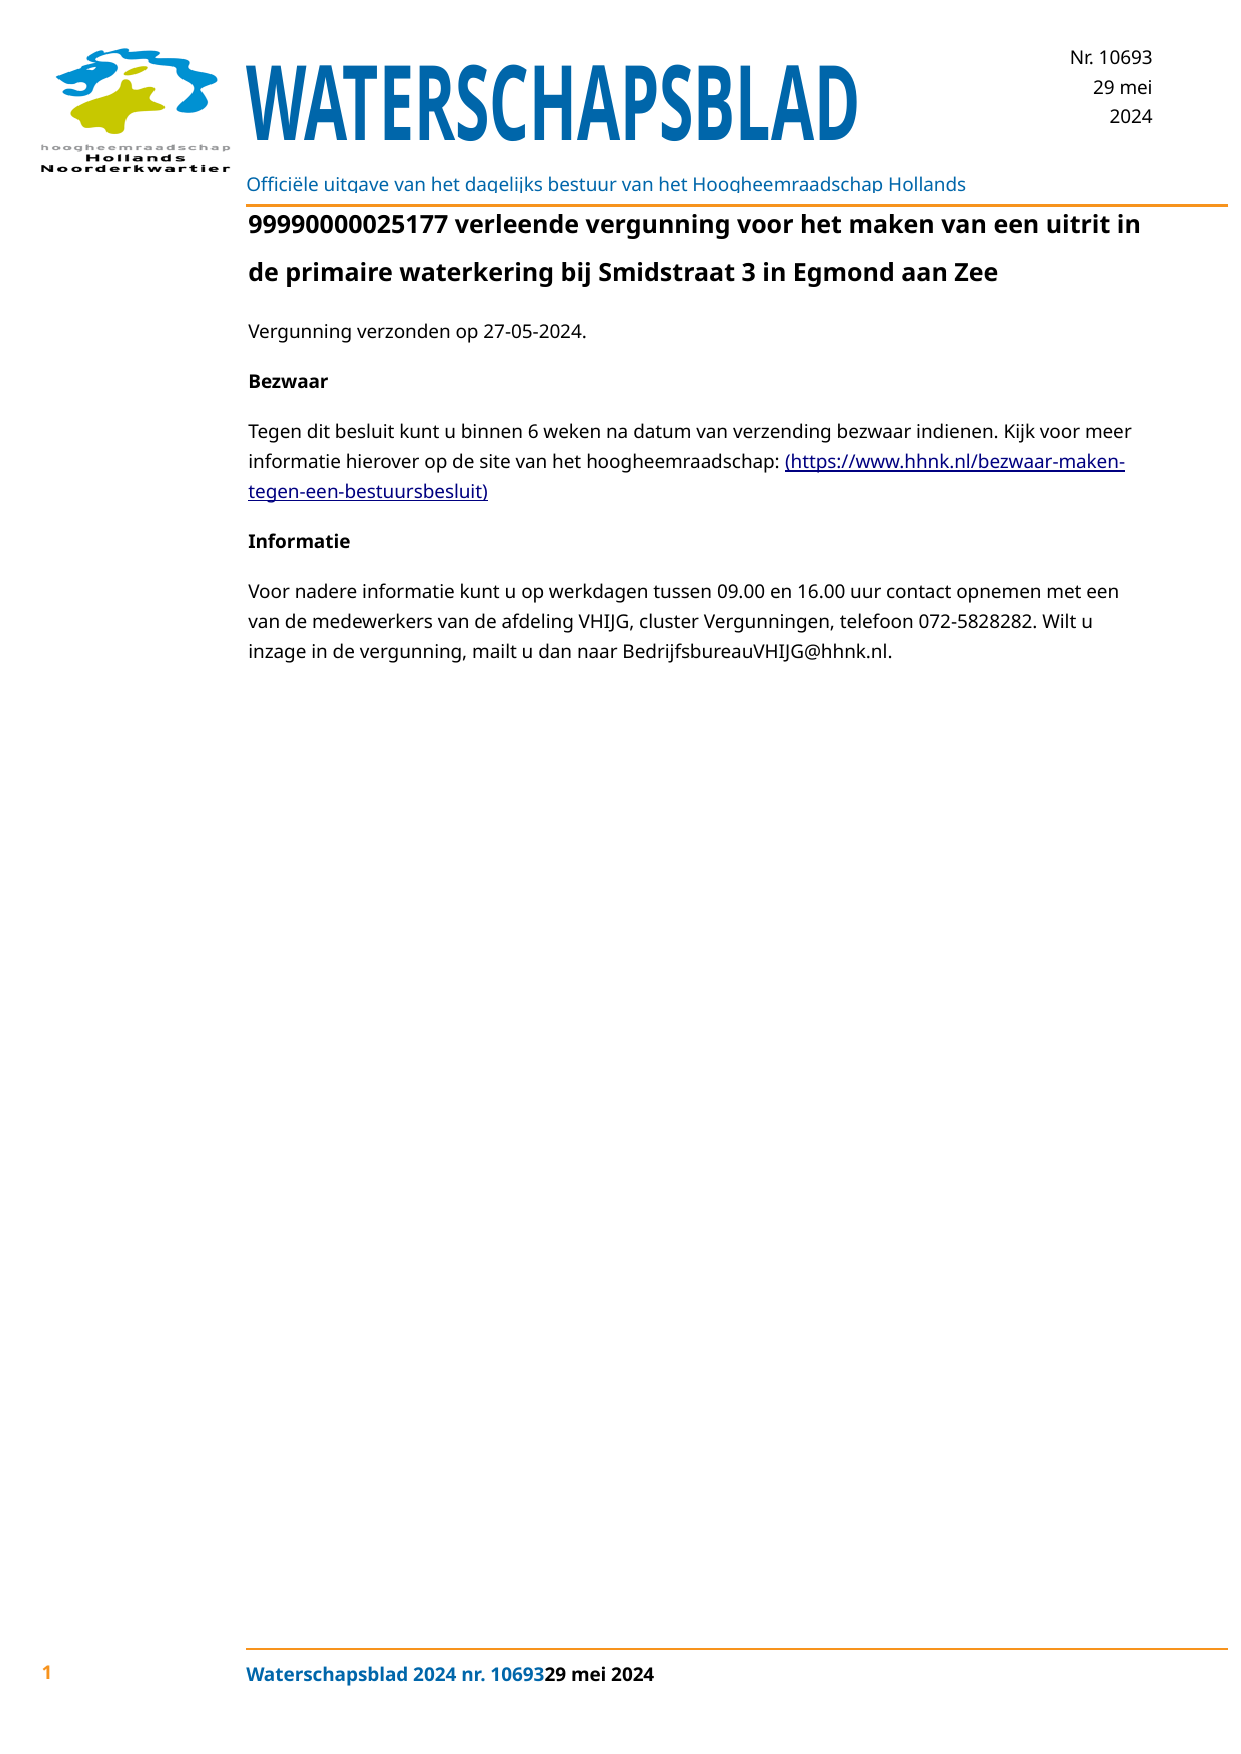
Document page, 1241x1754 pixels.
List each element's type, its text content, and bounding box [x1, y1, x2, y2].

text Tegen dit besluit kunt u binnen 6 weken na datum van verzending bezwaar indienen. Kijk voor meer informatie hierover op de site van het hoogheemraadschap: (https://www.hhnk.nl/bezwaar-maken-tegen-een-bestuursbesluit) [248, 419, 1152, 504]
text Bezwaar [248, 368, 1152, 394]
text Informatie [248, 528, 1152, 554]
text Voor nadere informatie kunt u op werkdagen tussen 09.00 en 16.00 uur contact opnemen met een van de medewerkers van de afdeling VHIJG, cluster Vergunningen, telefoon 072-5828282. Wilt u inzage in de vergunning, mailt u dan naar BedrijfsbureauVHIJG@hhnk.nl. [248, 579, 1152, 664]
picture [41, 47, 231, 172]
text 99990000025177 verleende vergunning voor het maken van een uitrit in de primaire waterkering bij Smidstraat 3 in Egmond aan Zee [248, 207, 1152, 288]
text Vergunning verzonden op 27-05-2024. [248, 318, 1152, 344]
